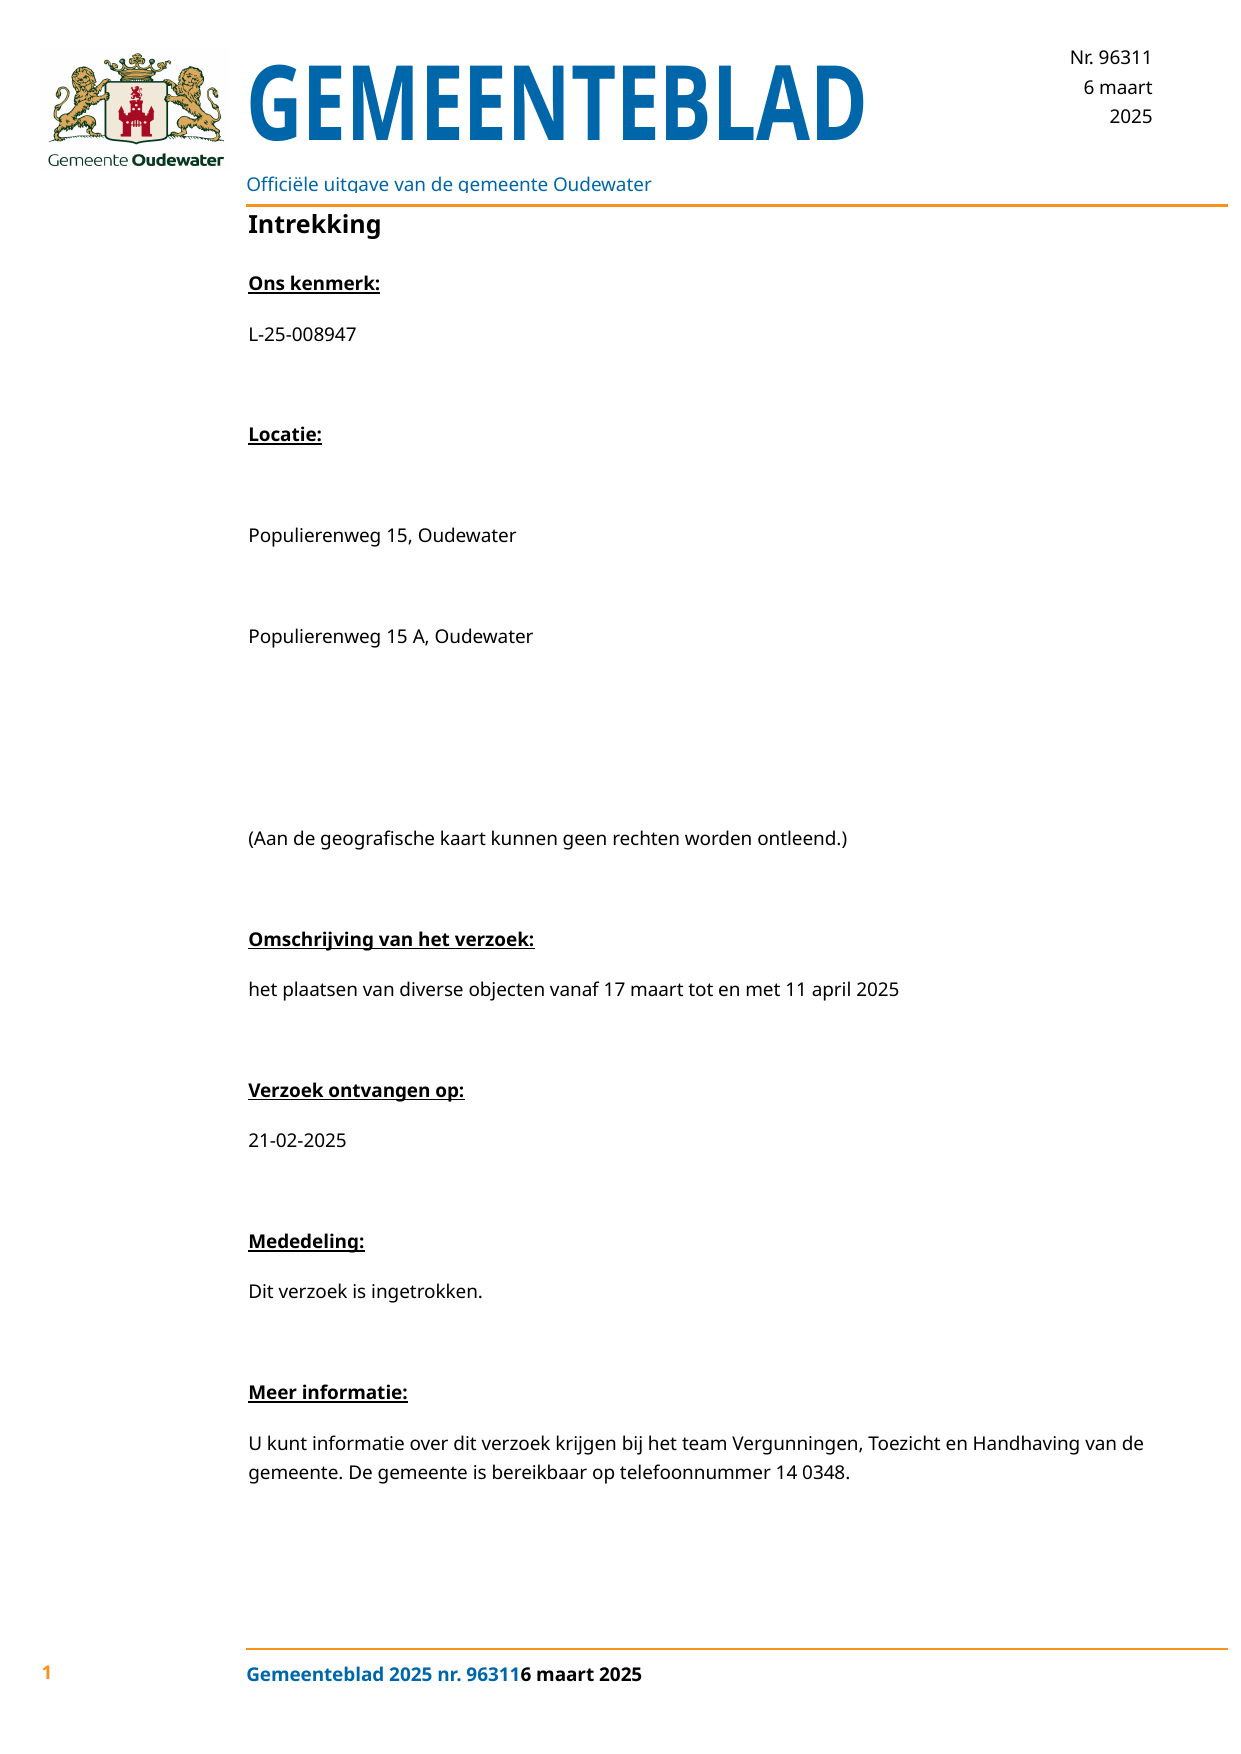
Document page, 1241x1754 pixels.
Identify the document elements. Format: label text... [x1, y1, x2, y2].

text Populierenweg 15 A, Oudewater [248, 623, 1152, 649]
text (Aan de geografische kaart kunnen geen rechten worden ontleend.) [248, 825, 1152, 851]
text Dit verzoek is ingetrokken. [248, 1279, 1152, 1304]
text 21-02-2025 [248, 1127, 1152, 1153]
text Populierenweg 15, Oudewater [248, 522, 1152, 548]
text L-25-008947 [248, 321, 1152, 346]
text Intrekking [248, 207, 1152, 241]
picture [41, 47, 231, 172]
text Mededeling: [248, 1228, 1152, 1254]
text Verzoek ontvangen op: [248, 1077, 1152, 1103]
text Meer informatie: [248, 1379, 1152, 1405]
text U kunt informatie over dit verzoek krijgen bij het team Vergunningen, Toezicht en Handhaving van de gemeente. De gemeente is bereikbaar op telefoonnummer 14 0348. [248, 1430, 1152, 1485]
text Omschrijving van het verzoek: [248, 926, 1152, 951]
text het plaatsen van diverse objecten vanaf 17 maart tot en met 11 april 2025 [248, 976, 1152, 1002]
text Locatie: [248, 422, 1152, 447]
text Ons kenmerk: [248, 270, 1152, 296]
